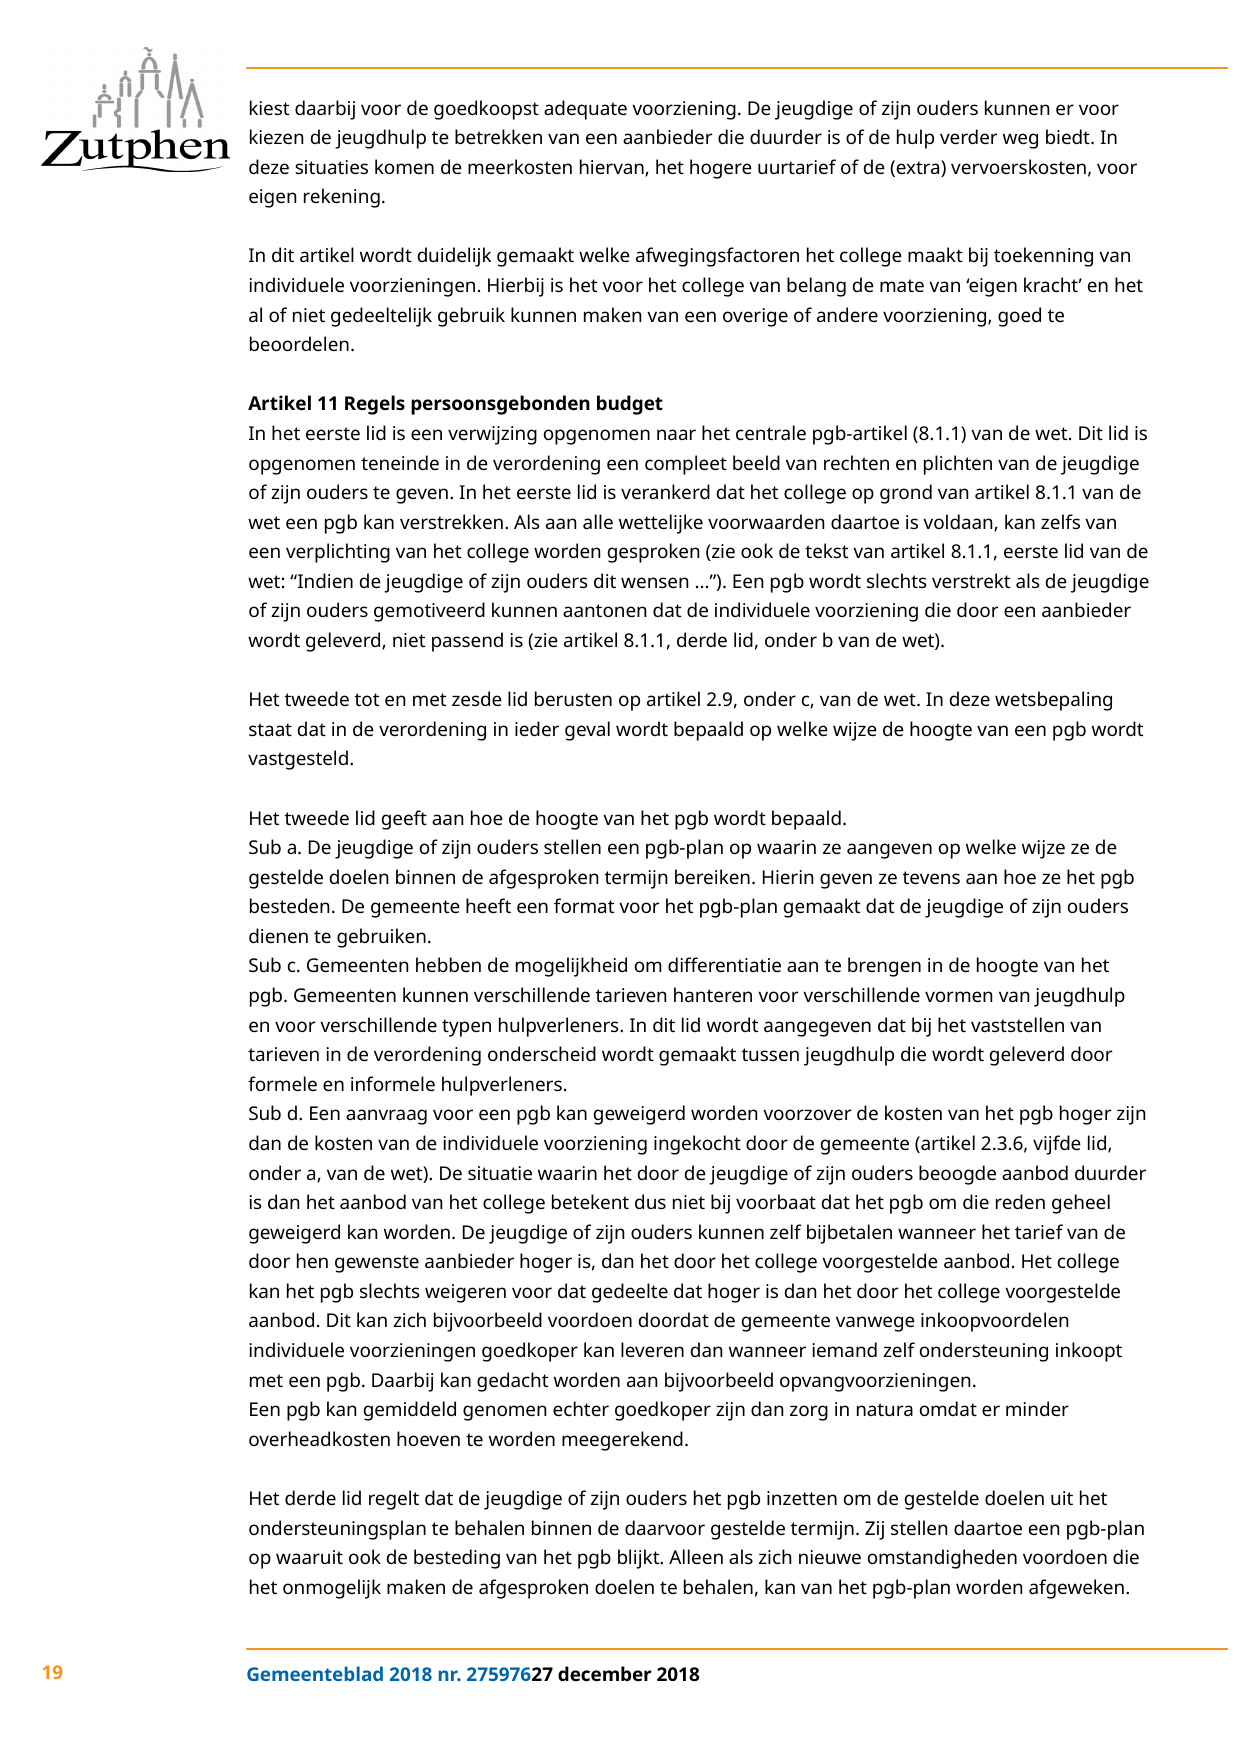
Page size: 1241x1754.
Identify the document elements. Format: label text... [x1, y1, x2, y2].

text Sub a. De jeugdige of zijn ouders stellen een pgb-plan op waarin ze aangeven op welke wijze ze de gestelde doelen binnen de afgesproken termijn bereiken. Hierin geven ze tevens aan hoe ze het pgb besteden. De gemeente heeft een format voor het pgb-plan gemaakt dat de jeugdige of zijn ouders dienen te gebruiken. [248, 834, 1152, 949]
picture [41, 47, 231, 172]
text In dit artikel wordt duidelijk gemaakt welke afwegingsfactoren het college maakt bij toekenning van individuele voorzieningen. Hierbij is het voor het college van belang de mate van ‘eigen kracht’ en het al of niet gedeeltelijk gebruik kunnen maken van een overige of andere voorziening, goed te beoordelen. [248, 243, 1152, 357]
text Het derde lid regelt dat de jeugdige of zijn ouders het pgb inzetten om de gestelde doelen uit het ondersteuningsplan te behalen binnen de daarvoor gestelde termijn. Zij stellen daartoe een pgb-plan op waaruit ook de besteding van het pgb blijkt. Alleen als zich nieuwe omstandigheden voordoen die het onmogelijk maken de afgesproken doelen te behalen, kan van het pgb-plan worden afgeweken. [248, 1485, 1152, 1600]
text Sub d. Een aanvraag voor een pgb kan geweigerd worden voorzover de kosten van het pgb hoger zijn dan de kosten van de individuele voorziening ingekocht door de gemeente (artikel 2.3.6, vijfde lid, onder a, van de wet). De situatie waarin het door de jeugdige of zijn ouders beoogde aanbod duurder is dan het aanbod van het college betekent dus niet bij voorbaat dat het pgb om die reden geheel geweigerd kan worden. De jeugdige of zijn ouders kunnen zelf bijbetalen wanneer het tarief van de door hen gewenste aanbieder hoger is, dan het door het college voorgestelde aanbod. Het college kan het pgb slechts weigeren voor dat gedeelte dat hoger is dan het door het college voorgestelde aanbod. Dit kan zich bijvoorbeeld voordoen doordat de gemeente vanwege inkoopvoordelen individuele voorzieningen goedkoper kan leveren dan wanneer iemand zelf ondersteuning inkoopt met een pgb. Daarbij kan gedacht worden aan bijvoorbeeld opvangvoorzieningen. [248, 1101, 1152, 1393]
text Sub c. Gemeenten hebben de mogelijkheid om differentiatie aan te brengen in de hoogte van het pgb. Gemeenten kunnen verschillende tarieven hanteren voor verschillende vormen van jeugdhulp en voor verschillende typen hulpverleners. In dit lid wordt aangegeven dat bij het vaststellen van tarieven in de verordening onderscheid wordt gemaakt tussen jeugdhulp die wordt geleverd door formele en informele hulpverleners. [248, 953, 1152, 1097]
text Een pgb kan gemiddeld genomen echter goedkoper zijn dan zorg in natura omdat er minder overheadkosten hoeven te worden meegerekend. [248, 1396, 1152, 1452]
text Het tweede lid geeft aan hoe de hoogte van het pgb wordt bepaald. [248, 805, 1152, 831]
text Artikel 11 Regels persoonsgebonden budget [248, 391, 1152, 416]
text kiest daarbij voor de goedkoopst adequate voorziening. De jeugdige of zijn ouders kunnen er voor kiezen de jeugdhulp te betrekken van een aanbieder die duurder is of de hulp verder weg biedt. In deze situaties komen de meerkosten hiervan, het hogere uurtarief of de (extra) vervoerskosten, voor eigen rekening. [248, 95, 1152, 209]
text In het eerste lid is een verwijzing opgenomen naar het centrale pgb-artikel (8.1.1) van de wet. Dit lid is opgenomen teneinde in de verordening een compleet beeld van rechten en plichten van de jeugdige of zijn ouders te geven. In het eerste lid is verankerd dat het college op grond van artikel 8.1.1 van de wet een pgb kan verstrekken. Als aan alle wettelijke voorwaarden daartoe is voldaan, kan zelfs van een verplichting van het college worden gesproken (zie ook de tekst van artikel 8.1.1, eerste lid van de wet: “Indien de jeugdige of zijn ouders dit wensen …”). Een pgb wordt slechts verstrekt als de jeugdige of zijn ouders gemotiveerd kunnen aantonen dat de individuele voorziening die door een aanbieder wordt geleverd, niet passend is (zie artikel 8.1.1, derde lid, onder b van de wet). [248, 420, 1152, 653]
text Het tweede tot en met zesde lid berusten op artikel 2.9, onder c, van de wet. In deze wetsbepaling staat dat in de verordening in ieder geval wordt bepaald op welke wijze de hoogte van een pgb wordt vastgesteld. [248, 686, 1152, 771]
